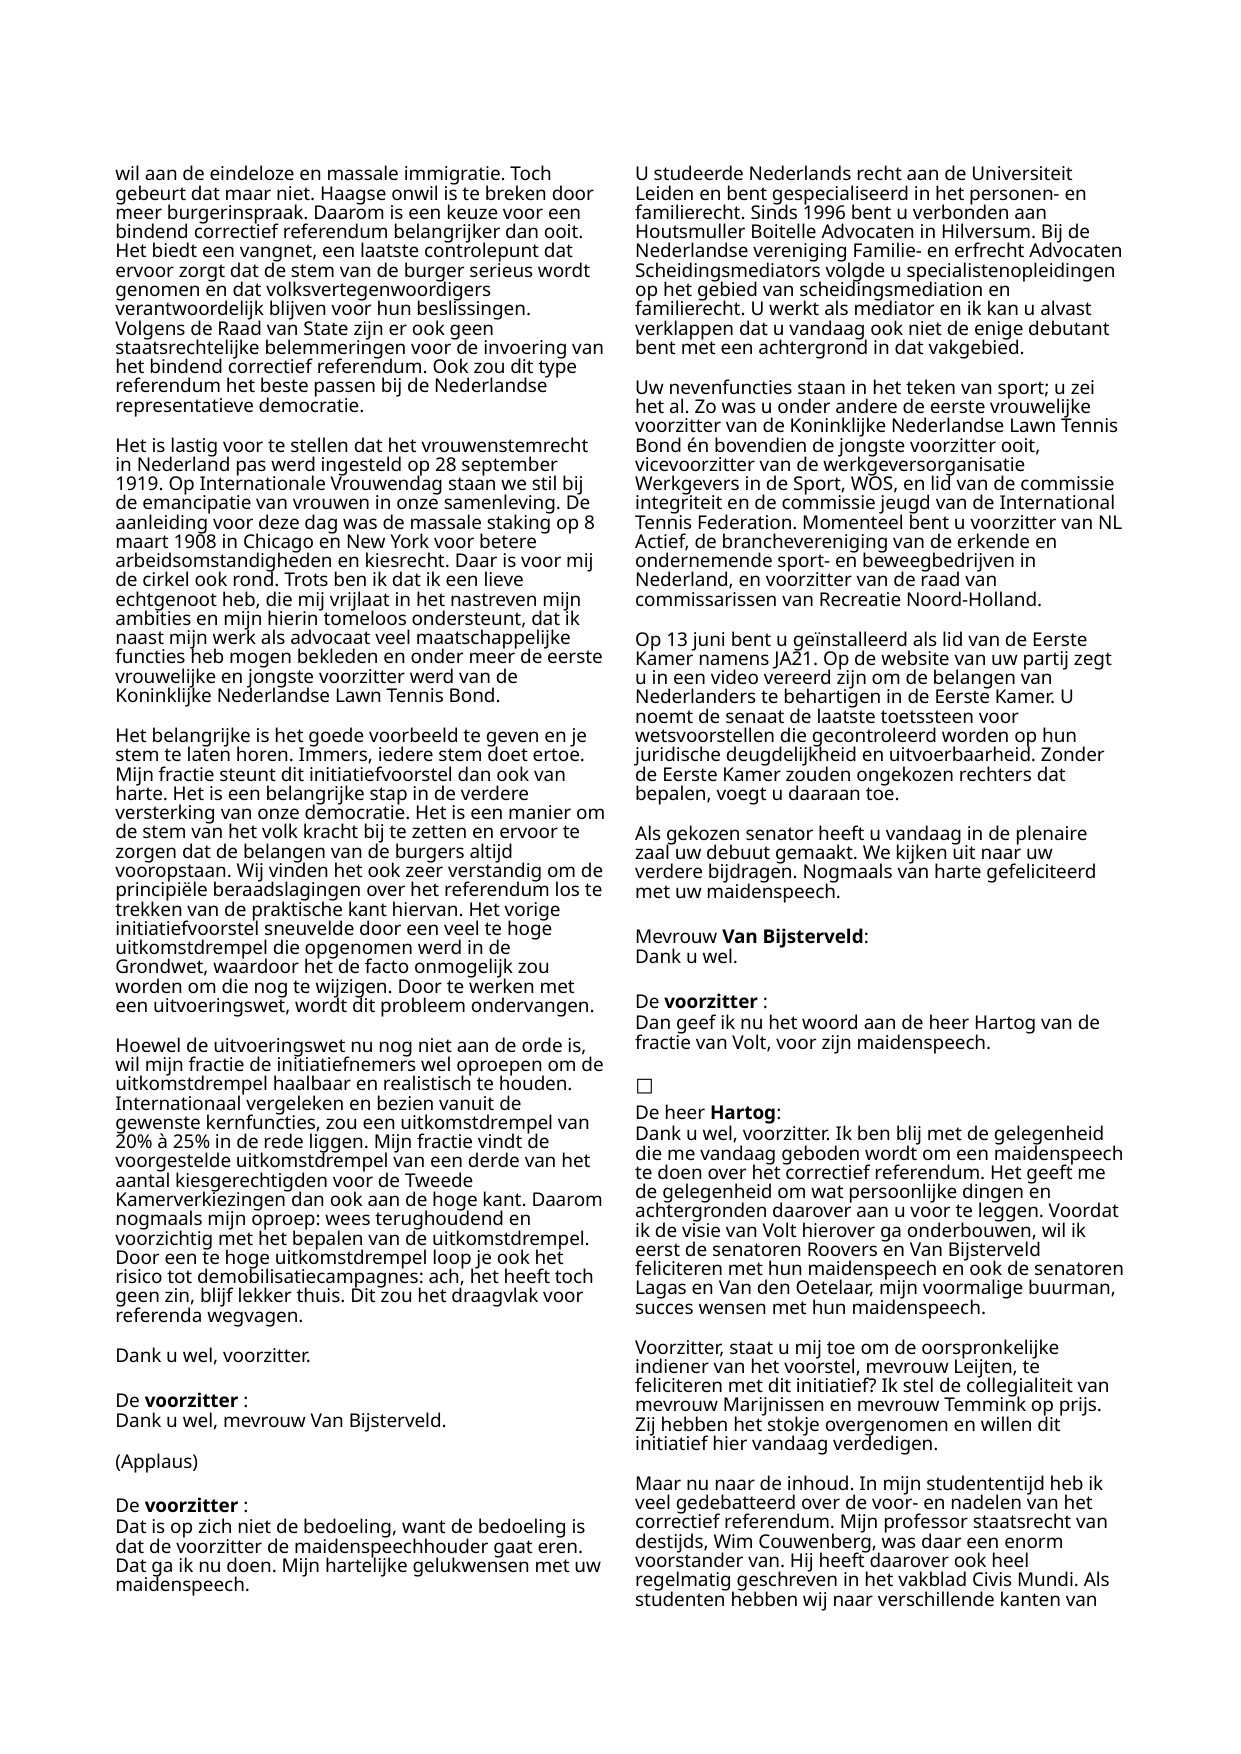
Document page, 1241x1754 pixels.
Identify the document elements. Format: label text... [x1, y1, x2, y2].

text Maar nu naar de inhoud. In mijn studententijd heb ik veel gedebatteerd over de voor- en nadelen van het correctief referendum. Mijn professor staatsrecht van destijds, Wim Couwenberg, was daar een enorm voorstander van. Hij heeft daarover ook heel regelmatig geschreven in het vakblad Civis Mundi. Als studenten hebben wij naar verschillende kanten van [635, 1475, 1125, 1610]
text De voorzitter : [115, 1387, 605, 1412]
text Voorzitter, staat u mij toe om de oorspronkelijke indiener van het voorstel, mevrouw Leijten, te feliciteren met dit initiatief? Ik stel de collegialiteit van mevrouw Marijnissen en mevrouw Temmink op prijs. Zij hebben het stokje overgenomen en willen dit initiatief hier vandaag verdedigen. [635, 1339, 1125, 1454]
text De voorzitter : [635, 989, 1125, 1014]
text Het belangrijke is het goede voorbeeld te geven en je stem te laten horen. Immers, iedere stem doet ertoe. Mijn fractie steunt dit initiatiefvoorstel dan ook van harte. Het is een belangrijke stap in de verdere versterking van onze democratie. Het is een manier om de stem van het volk kracht bij te zetten en ervoor te zorgen dat de belangen van de burgers altijd vooropstaan. Wij vinden het ook zeer verstandig om de principiële beraadslagingen over het referendum los te trekken van de praktische kant hiervan. Het vorige initiatiefvoorstel sneuvelde door een veel te hoge uitkomstdrempel die opgenomen werd in de Grondwet, waardoor het de facto onmogelijk zou worden om die nog te wijzigen. Door te werken met een uitvoeringswet, wordt dit probleem ondervangen. [115, 727, 605, 1016]
text U studeerde Nederlands recht aan de Universiteit Leiden en bent gespecialiseerd in het personen- en familierecht. Sinds 1996 bent u verbonden aan Houtsmuller Boitelle Advocaten in Hilversum. Bij de Nederlandse vereniging Familie- en erfrecht Advocaten Scheidingsmediators volgde u specialistenopleidingen op het gebied van scheidingsmediation en familierecht. U werkt als mediator en ik kan u alvast verklappen dat u vandaag ook niet de enige debutant bent met een achtergrond in dat vakgebied. [635, 165, 1125, 358]
text Dan geef ik nu het woord aan de heer Hartog van de fractie van Volt, voor zijn maidenspeech. [635, 1014, 1125, 1053]
text De voorzitter : [115, 1493, 605, 1518]
text Uw nevenfuncties staan in het teken van sport; u zei het al. Zo was u onder andere de eerste vrouwelijke voorzitter van de Koninklijke Nederlandse Lawn Tennis Bond én bovendien de jongste voorzitter ooit, vicevoorzitter van de werkgeversorganisatie Werkgevers in de Sport, WOS, en lid van de commissie integriteit en de commissie jeugd van de International Tennis Federation. Momenteel bent u voorzitter van NL Actief, de branchevereniging van de erkende en ondernemende sport- en beweegbedrijven in Nederland, en voorzitter van de raad van commissarissen van Recreatie Noord-Holland. [635, 379, 1125, 610]
text Dank u wel, mevrouw Van Bijsterveld. [115, 1412, 605, 1432]
text Op 13 juni bent u geïnstalleerd als lid van de Eerste Kamer namens JA21. Op de website van uw partij zegt u in een video vereerd zijn om de belangen van Nederlanders te behartigen in de Eerste Kamer. U noemt de senaat de laatste toetssteen voor wetsvoorstellen die gecontroleerd worden op hun juridische deugdelijkheid en uitvoerbaarheid. Zonder de Eerste Kamer zouden ongekozen rechters dat bepalen, voegt u daaraan toe. [635, 631, 1125, 804]
text Mevrouw Van Bijsterveld: [635, 923, 1125, 948]
text Dank u wel, voorzitter. [115, 1347, 605, 1366]
text ⬜ [635, 1074, 1125, 1099]
text De heer Hartog: [635, 1099, 1125, 1125]
text Hoewel de uitvoeringswet nu nog niet aan de orde is, wil mijn fractie de initiatiefnemers wel oproepen om de uitkomstdrempel haalbaar en realistisch te houden. Internationaal vergeleken en bezien vanuit de gewenste kernfuncties, zou een uitkomstdrempel van 20% à 25% in de rede liggen. Mijn fractie vindt de voorgestelde uitkomstdrempel van een derde van het aantal kiesgerechtigden voor de Tweede Kamerverkiezingen dan ook aan de hoge kant. Daarom nogmaals mijn oproep: wees terughoudend en voorzichtig met het bepalen van de uitkomstdrempel. Door een te hoge uitkomstdrempel loop je ook het risico tot demobilisatiecampagnes: ach, het heeft toch geen zin, blijf lekker thuis. Dit zou het draagvlak voor referenda wegvagen. [115, 1037, 605, 1326]
text Dank u wel, voorzitter. Ik ben blij met de gelegenheid die me vandaag geboden wordt om een maidenspeech te doen over het correctief referendum. Het geeft me de gelegenheid om wat persoonlijke dingen en achtergronden daarover aan u voor te leggen. Voordat ik de visie van Volt hierover ga onderbouwen, wil ik eerst de senatoren Roovers en Van Bijsterveld feliciteren met hun maidenspeech en ook de senatoren Lagas en Van den Oetelaar, mijn voormalige buurman, succes wensen met hun maidenspeech. [635, 1125, 1125, 1318]
text Dat is op zich niet de bedoeling, want de bedoeling is dat de voorzitter de maidenspeechhouder gaat eren. Dat ga ik nu doen. Mijn hartelijke gelukwensen met uw maidenspeech. [115, 1518, 605, 1596]
text Als gekozen senator heeft u vandaag in de plenaire zaal uw debuut gemaakt. We kijken uit naar uw verdere bijdragen. Nogmaals van harte gefeliciteerd met uw maidenspeech. [635, 825, 1125, 902]
text (Applaus) [115, 1453, 605, 1472]
text wil aan de eindeloze en massale immigratie. Toch gebeurt dat maar niet. Haagse onwil is te breken door meer burgerinspraak. Daarom is een keuze voor een bindend correctief referendum belangrijker dan ooit. Het biedt een vangnet, een laatste controlepunt dat ervoor zorgt dat de stem van de burger serieus wordt genomen en dat volksvertegenwoordigers verantwoordelijk blijven voor hun beslissingen. Volgens de Raad van State zijn er ook geen staatsrechtelijke belemmeringen voor de invoering van het bindend correctief referendum. Ook zou dit type referendum het beste passen bij de Nederlandse representatieve democratie. [115, 165, 605, 416]
text Dank u wel. [635, 948, 1125, 968]
text Het is lastig voor te stellen dat het vrouwenstemrecht in Nederland pas werd ingesteld op 28 september 1919. Op Internationale Vrouwendag staan we stil bij de emancipatie van vrouwen in onze samenleving. De aanleiding voor deze dag was de massale staking op 8 maart 1908 in Chicago en New York voor betere arbeidsomstandigheden en kiesrecht. Daar is voor mij de cirkel ook rond. Trots ben ik dat ik een lieve echtgenoot heb, die mij vrijlaat in het nastreven mijn ambities en mijn hierin tomeloos ondersteunt, dat ik naast mijn werk als advocaat veel maatschappelijke functies heb mogen bekleden en onder meer de eerste vrouwelijke en jongste voorzitter werd van de Koninklijke Nederlandse Lawn Tennis Bond. [115, 437, 605, 706]
